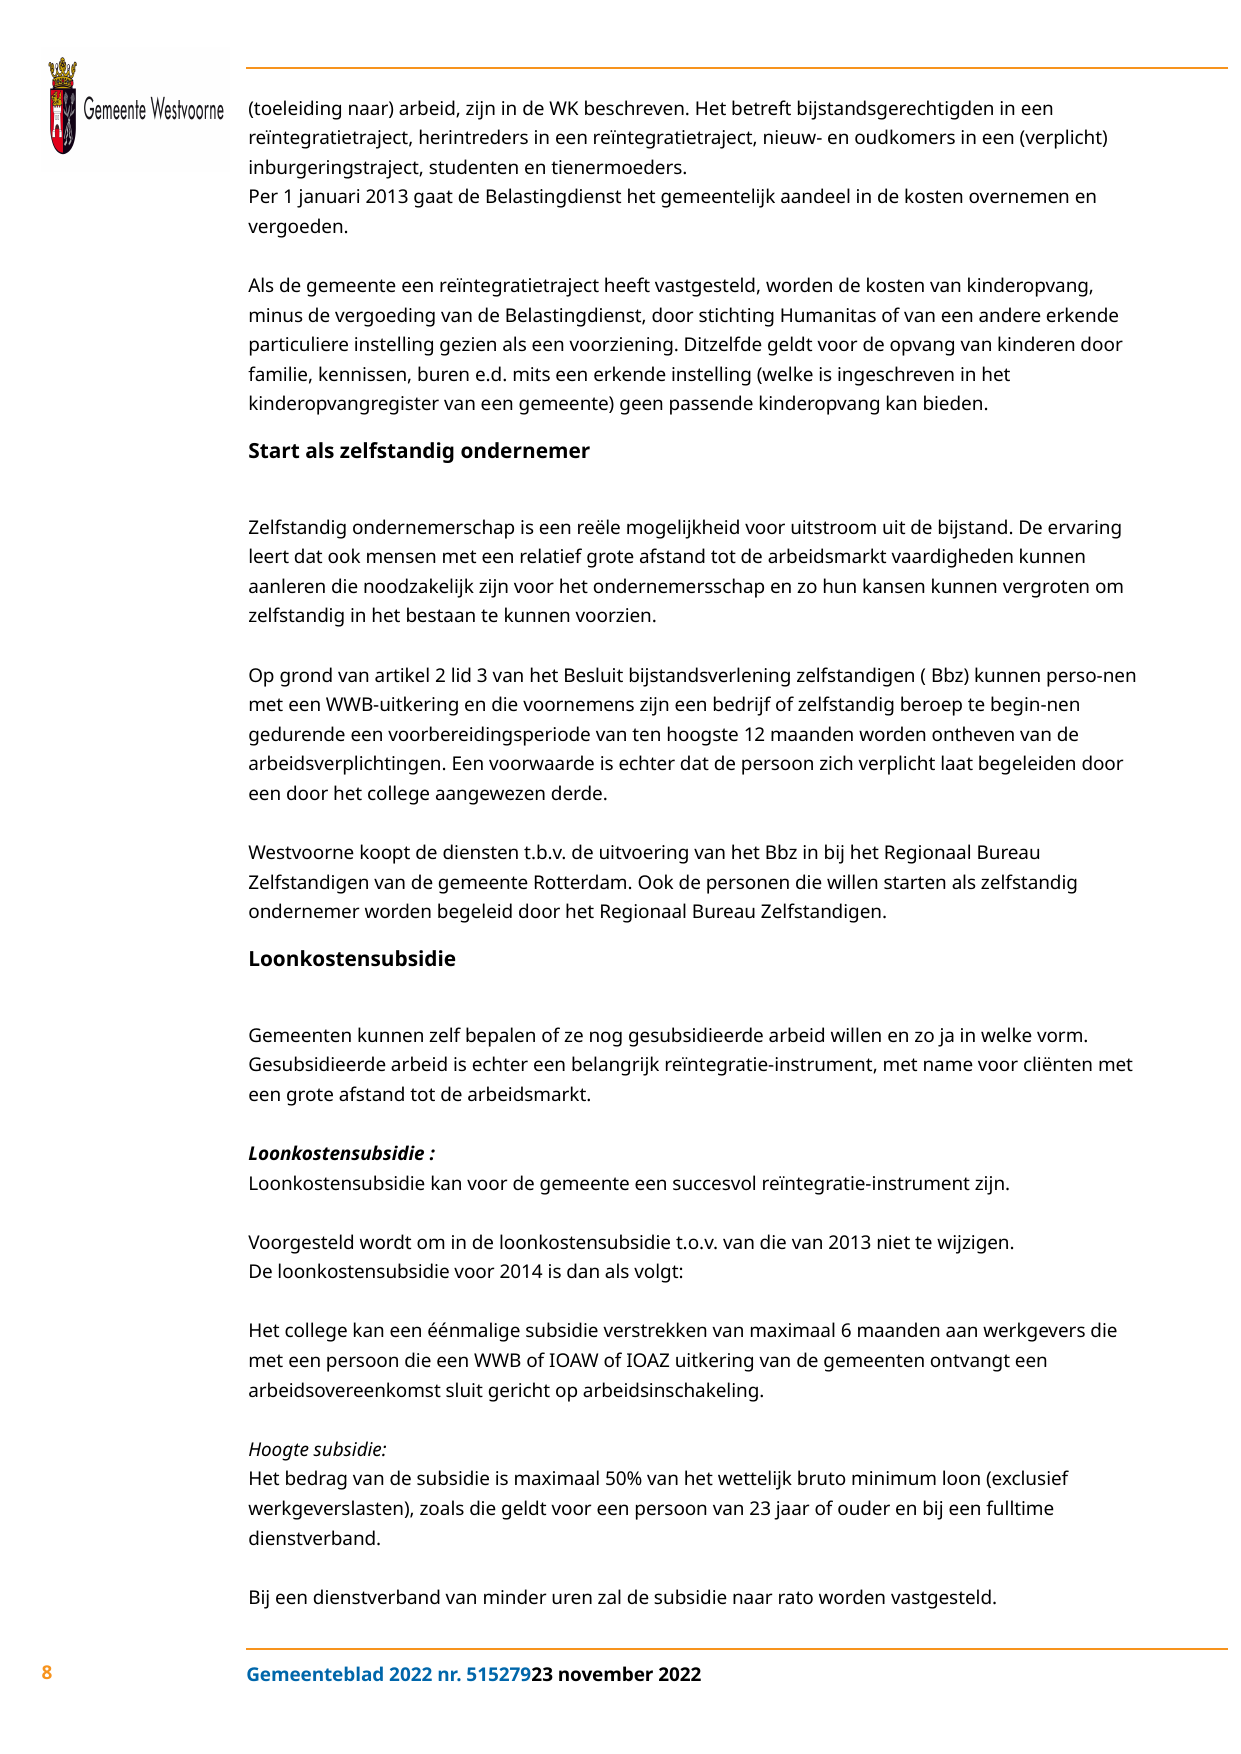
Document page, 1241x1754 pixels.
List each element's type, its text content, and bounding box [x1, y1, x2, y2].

text (toeleiding naar) arbeid, zijn in de WK beschreven. Het betreft bijstandsgerechtigden in een reïntegratietraject, herintreders in een reïntegratietraject, nieuw- en oudkomers in een (verplicht) inburgeringstraject, studenten en tienermoeders. [248, 95, 1152, 180]
text Voorgesteld wordt om in de loonkostensubsidie t.o.v. van die van 2013 niet te wijzigen. [248, 1229, 1152, 1255]
text Loonkostensubsidie : [248, 1140, 1152, 1166]
text Westvoorne koopt de diensten t.b.v. de uitvoering van het Bbz in bij het Regionaal Bureau Zelfstandigen van de gemeente Rotterdam. Ook de personen die willen starten als zelfstandig ondernemer worden begeleid door het Regionaal Bureau Zelfstandigen. [248, 839, 1152, 924]
text De loonkostensubsidie voor 2014 is dan als volgt: [248, 1258, 1152, 1284]
text Loonkostensubsidie [248, 944, 1152, 973]
text Het college kan een éénmalige subsidie verstrekken van maximaal 6 maanden aan werkgevers die met een persoon die een WWB of IOAW of IOAZ uitkering van de gemeenten ontvangt een arbeidsovereenkomst sluit gericht op arbeidsinschakeling. [248, 1318, 1152, 1403]
text Per 1 januari 2013 gaat de Belastingdienst het gemeentelijk aandeel in de kosten overnemen en vergoeden. [248, 183, 1152, 239]
text Bij een dienstverband van minder uren zal de subsidie naar rato worden vastgesteld. [248, 1584, 1152, 1610]
picture [41, 47, 231, 172]
text Het bedrag van de subsidie is maximaal 50% van het wettelijk bruto minimum loon (exclusief werkgeverslasten), zoals die geldt voor een persoon van 23 jaar of ouder en bij een fulltime dienstverband. [248, 1466, 1152, 1551]
text Op grond van artikel 2 lid 3 van het Besluit bijstandsverlening zelfstandigen ( Bbz) kunnen perso-nen met een WWB-uitkering en die voornemens zijn een bedrijf of zelfstandig beroep te begin-nen gedurende een voorbereidingsperiode van ten hoogste 12 maanden worden ontheven van de arbeidsverplichtingen. Een voorwaarde is echter dat de persoon zich verplicht laat begeleiden door een door het college aangewezen derde. [248, 662, 1152, 806]
text Zelfstandig ondernemerschap is een reële mogelijkheid voor uitstroom uit de bijstand. De ervaring leert dat ook mensen met een relatief grote afstand tot de arbeidsmarkt vaardigheden kunnen aanleren die noodzakelijk zijn voor het ondernemersschap en zo hun kansen kunnen vergroten om zelfstandig in het bestaan te kunnen voorzien. [248, 514, 1152, 628]
text Als de gemeente een reïntegratietraject heeft vastgesteld, worden de kosten van kinderopvang, minus de vergoeding van de Belastingdienst, door stichting Humanitas of van een andere erkende particuliere instelling gezien als een voorziening. Ditzelfde geldt voor de opvang van kinderen door familie, kennissen, buren e.d. mits een erkende instelling (welke is ingeschreven in het kinderopvangregister van een gemeente) geen passende kinderopvang kan bieden. [248, 272, 1152, 416]
text Loonkostensubsidie kan voor de gemeente een succesvol reïntegratie-instrument zijn. [248, 1170, 1152, 1196]
text Hoogte subsidie: [248, 1436, 1152, 1462]
text Gemeenten kunnen zelf bepalen of ze nog gesubsidieerde arbeid willen en zo ja in welke vorm. Gesubsidieerde arbeid is echter een belangrijk reïntegratie-instrument, met name voor cliënten met een grote afstand tot de arbeidsmarkt. [248, 1022, 1152, 1107]
text Start als zelfstandig ondernemer [248, 436, 1152, 465]
